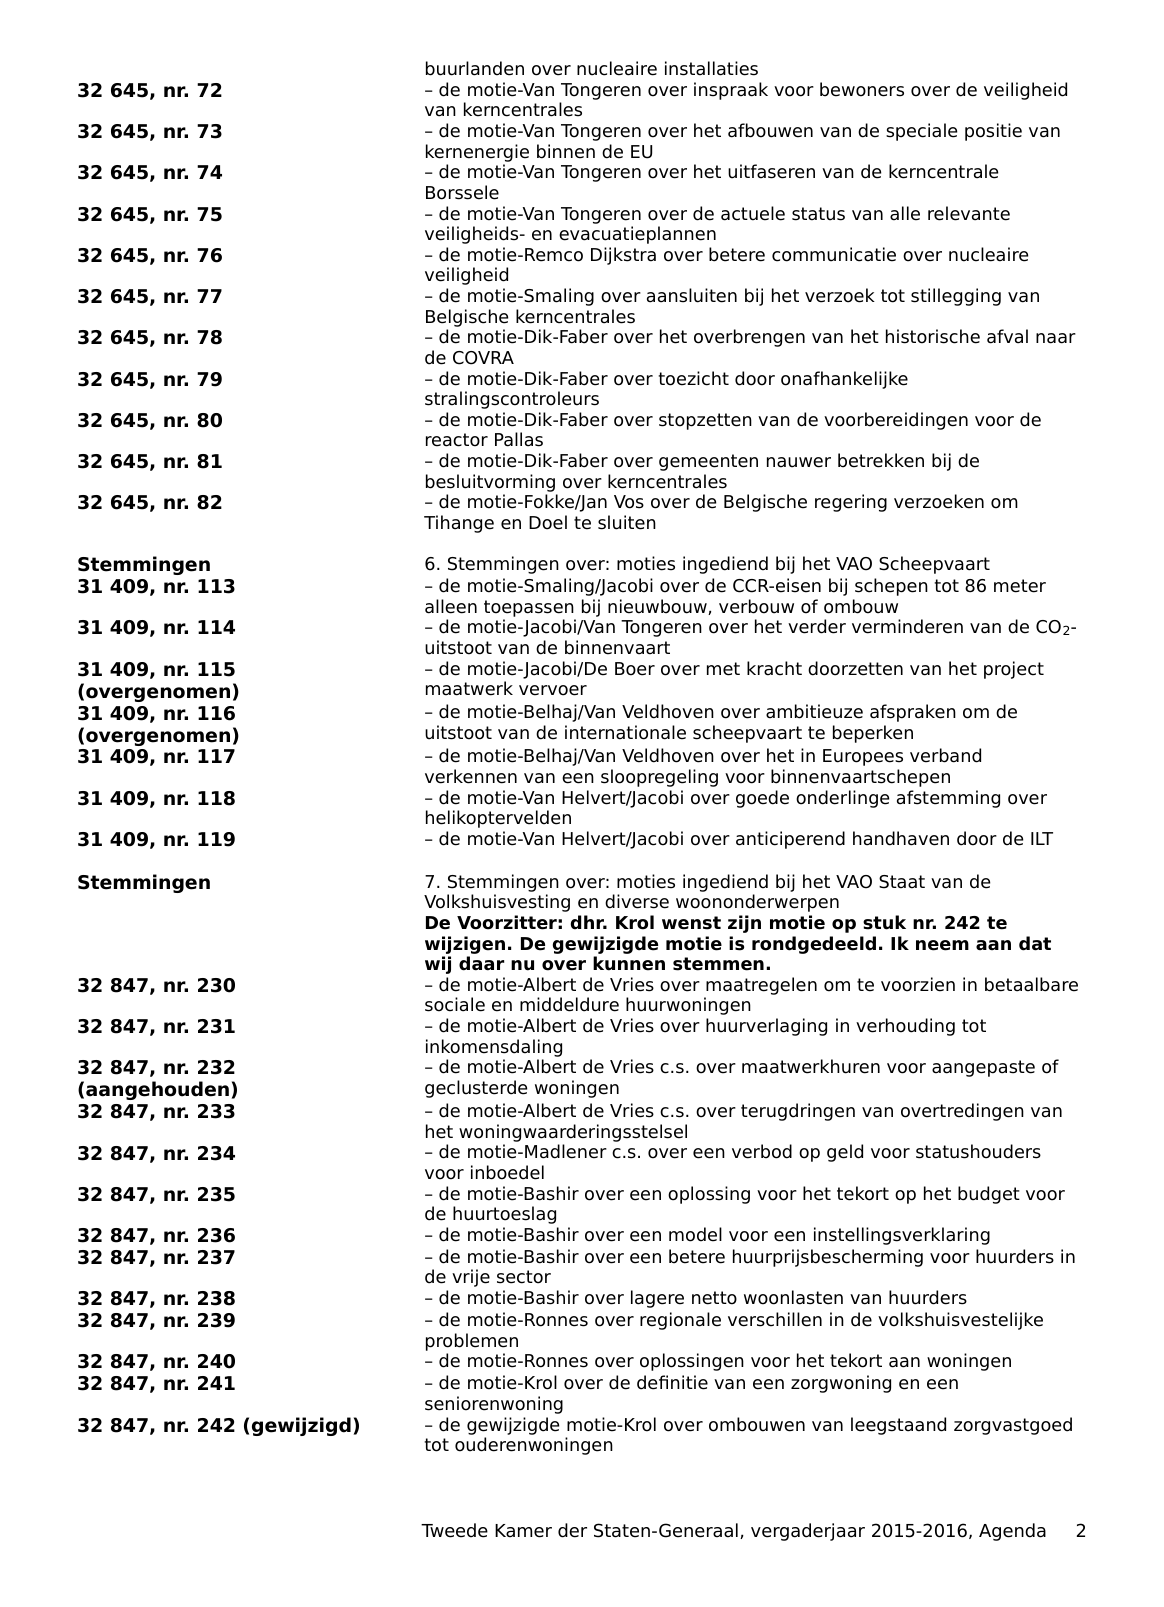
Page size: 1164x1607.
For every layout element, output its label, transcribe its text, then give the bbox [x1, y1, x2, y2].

table_cell 32 645, nr. 82 [77, 492, 401, 533]
table_cell 31 409, nr. 115 (overgenomen) [77, 659, 401, 702]
table_cell 32 847, nr. 234 [77, 1143, 401, 1184]
table_cell [401, 1184, 418, 1225]
table_cell [401, 1310, 418, 1351]
table_cell – de gewijzigde motie-Krol over ombouwen van leegstaand zorgvastgoed tot ouderenwoningen [418, 1415, 1087, 1456]
table_cell [401, 286, 418, 327]
table_cell – de motie-Ronnes over regionale verschillen in de volkshuisvestelijke problemen [418, 1310, 1087, 1351]
table_cell 32 645, nr. 79 [77, 369, 401, 410]
table_cell 32 645, nr. 77 [77, 286, 401, 327]
table_cell – de motie-Smaling/Jacobi over de CCR-eisen bij schepen tot 86 meter alleen toepassen bij nieuwbouw, verbouw of ombouw [418, 576, 1087, 617]
table_cell – de motie-Krol over de definitie van een zorgwoning en een seniorenwoning [418, 1373, 1087, 1414]
table_cell – de motie-Van Tongeren over het afbouwen van de speciale positie van kernenergie binnen de EU [418, 121, 1087, 162]
table_cell – de motie-Belhaj/Van Veldhoven over het in Europees verband verkennen van een sloopregeling voor binnenvaartschepen [418, 746, 1087, 788]
table_cell – de motie-Albert de Vries c.s. over terugdringen van overtredingen van het woningwaarderingsstelsel [418, 1101, 1087, 1142]
table_cell 32 645, nr. 78 [77, 327, 401, 368]
table_cell 32 847, nr. 241 [77, 1373, 401, 1414]
table_cell – de motie-Madlener c.s. over een verbod op geld voor statushouders voor inboedel [418, 1143, 1087, 1184]
table_cell [401, 659, 418, 702]
table_cell 32 847, nr. 240 [77, 1351, 401, 1373]
table_cell 7. Stemmingen over: moties ingediend bij het VAO Staat van de Volkshuisvesting en diverse woononderwerpen [418, 872, 1087, 913]
table_cell – de motie-Dik-Faber over toezicht door onafhankelijke stralingscontroleurs [418, 369, 1087, 410]
table_cell 31 409, nr. 119 [77, 829, 401, 851]
table_cell [401, 576, 418, 617]
table_cell [401, 746, 418, 788]
table_cell – de motie-Remco Dijkstra over betere communicatie over nucleaire veiligheid [418, 245, 1087, 286]
table_cell – de motie-Jacobi/Van Tongeren over het verder verminderen van de CO2-uitstoot van de binnenvaart [418, 617, 1087, 658]
table_cell [401, 703, 418, 746]
table_cell [401, 913, 418, 975]
table_cell [401, 1247, 418, 1288]
table_cell – de motie-Albert de Vries c.s. over maatwerkhuren voor aangepaste of geclusterde woningen [418, 1057, 1087, 1101]
table_cell [401, 245, 418, 286]
table_cell 32 645, nr. 80 [77, 410, 401, 451]
table_cell – de motie-Belhaj/Van Veldhoven over ambitieuze afspraken om de uitstoot van de internationale scheepvaart te beperken [418, 703, 1087, 746]
table_cell [401, 1225, 418, 1247]
table_cell [401, 162, 418, 203]
table_cell – de motie-Dik-Faber over gemeenten nauwer betrekken bij de besluitvorming over kerncentrales [418, 451, 1087, 492]
table_cell [401, 1373, 418, 1414]
table_cell 32 847, nr. 233 [77, 1101, 401, 1142]
table_cell [401, 1143, 418, 1184]
table_cell 32 645, nr. 75 [77, 204, 401, 245]
table_cell [401, 80, 418, 121]
table_cell 6. Stemmingen over: moties ingediend bij het VAO Scheepvaart [418, 554, 1087, 576]
table_cell 32 847, nr. 236 [77, 1225, 401, 1247]
table_cell [77, 913, 401, 975]
table_cell [401, 121, 418, 162]
table_cell [401, 410, 418, 451]
table_cell [401, 1101, 418, 1142]
table_cell – de motie-Bashir over een model voor een instellingsverklaring [418, 1225, 1087, 1247]
table_cell 32 847, nr. 230 [77, 975, 401, 1016]
table_cell [401, 872, 418, 913]
table_cell [401, 617, 418, 658]
table_cell [401, 975, 418, 1016]
table_cell 31 409, nr. 113 [77, 576, 401, 617]
table_cell – de motie-Van Helvert/Jacobi over goede onderlinge afstemming over helikoptervelden [418, 788, 1087, 829]
table_cell 32 645, nr. 74 [77, 162, 401, 203]
table_cell [77, 534, 401, 554]
table_cell [401, 1057, 418, 1101]
table_cell [401, 1016, 418, 1057]
table_cell – de motie-Smaling over aansluiten bij het verzoek tot stillegging van Belgische kerncentrales [418, 286, 1087, 327]
table_cell [401, 492, 418, 533]
table_cell [401, 59, 418, 80]
table_cell – de motie-Jacobi/De Boer over met kracht doorzetten van het project maatwerk vervoer [418, 659, 1087, 702]
table_cell – de motie-Bashir over een oplossing voor het tekort op het budget voor de huurtoeslag [418, 1184, 1087, 1225]
table_cell [401, 1415, 418, 1456]
table_cell – de motie-Dik-Faber over stopzetten van de voorbereidingen voor de reactor Pallas [418, 410, 1087, 451]
table_cell 32 645, nr. 81 [77, 451, 401, 492]
table_cell [401, 369, 418, 410]
table_cell 32 847, nr. 242 (gewijzigd) [77, 1415, 401, 1456]
table_cell – de motie-Fokke/Jan Vos over de Belgische regering verzoeken om Tihange en Doel te sluiten [418, 492, 1087, 533]
table_cell [77, 851, 401, 872]
table_cell 32 645, nr. 73 [77, 121, 401, 162]
table_cell 31 409, nr. 116 (overgenomen) [77, 703, 401, 746]
table_cell – de motie-Van Tongeren over inspraak voor bewoners over de veiligheid van kerncentrales [418, 80, 1087, 121]
table_cell [418, 851, 1087, 872]
table_cell – de motie-Van Tongeren over de actuele status van alle relevante veiligheids- en evacuatieplannen [418, 204, 1087, 245]
table_cell 32 847, nr. 235 [77, 1184, 401, 1225]
table_cell – de motie-Bashir over lagere netto woonlasten van huurders [418, 1288, 1087, 1310]
table_cell 32 847, nr. 237 [77, 1247, 401, 1288]
table_cell – de motie-Albert de Vries over maatregelen om te voorzien in betaalbare sociale en middeldure huurwoningen [418, 975, 1087, 1016]
table_cell 32 847, nr. 232 (aangehouden) [77, 1057, 401, 1101]
table_cell [401, 327, 418, 368]
table_cell – de motie-Dik-Faber over het overbrengen van het historische afval naar de COVRA [418, 327, 1087, 368]
table_cell – de motie-Ronnes over oplossingen voor het tekort aan woningen [418, 1351, 1087, 1373]
table_cell Stemmingen [77, 872, 401, 913]
table_cell 32 645, nr. 72 [77, 80, 401, 121]
table_cell 31 409, nr. 118 [77, 788, 401, 829]
table_cell – de motie-Van Tongeren over het uitfaseren van de kerncentrale Borssele [418, 162, 1087, 203]
table_cell – de motie-Van Helvert/Jacobi over anticiperend handhaven door de ILT [418, 829, 1087, 851]
table_cell [401, 1351, 418, 1373]
table_cell [401, 204, 418, 245]
table_cell [401, 554, 418, 576]
table_cell 31 409, nr. 114 [77, 617, 401, 658]
table_cell 32 847, nr. 238 [77, 1288, 401, 1310]
table_cell [401, 1288, 418, 1310]
table_cell – de motie-Bashir over een betere huurprijsbescherming voor huurders in de vrije sector [418, 1247, 1087, 1288]
table_cell [401, 788, 418, 829]
table_cell [401, 851, 418, 872]
table_cell 32 645, nr. 76 [77, 245, 401, 286]
table_cell [401, 534, 418, 554]
table_cell buurlanden over nucleaire installaties [418, 59, 1087, 80]
table_cell 32 847, nr. 239 [77, 1310, 401, 1351]
table_cell 32 847, nr. 231 [77, 1016, 401, 1057]
table_cell [401, 451, 418, 492]
table_cell De Voorzitter: dhr. Krol wenst zijn motie op stuk nr. 242 te wijzigen. De gewijzigde motie is rondgedeeld. Ik neem aan dat wij daar nu over kunnen stemmen. [418, 913, 1087, 975]
table_cell [77, 59, 401, 80]
table_cell – de motie-Albert de Vries over huurverlaging in verhouding tot inkomensdaling [418, 1016, 1087, 1057]
table_cell [401, 829, 418, 851]
table_cell Stemmingen [77, 554, 401, 576]
table_cell 31 409, nr. 117 [77, 746, 401, 788]
table_cell [418, 534, 1087, 554]
